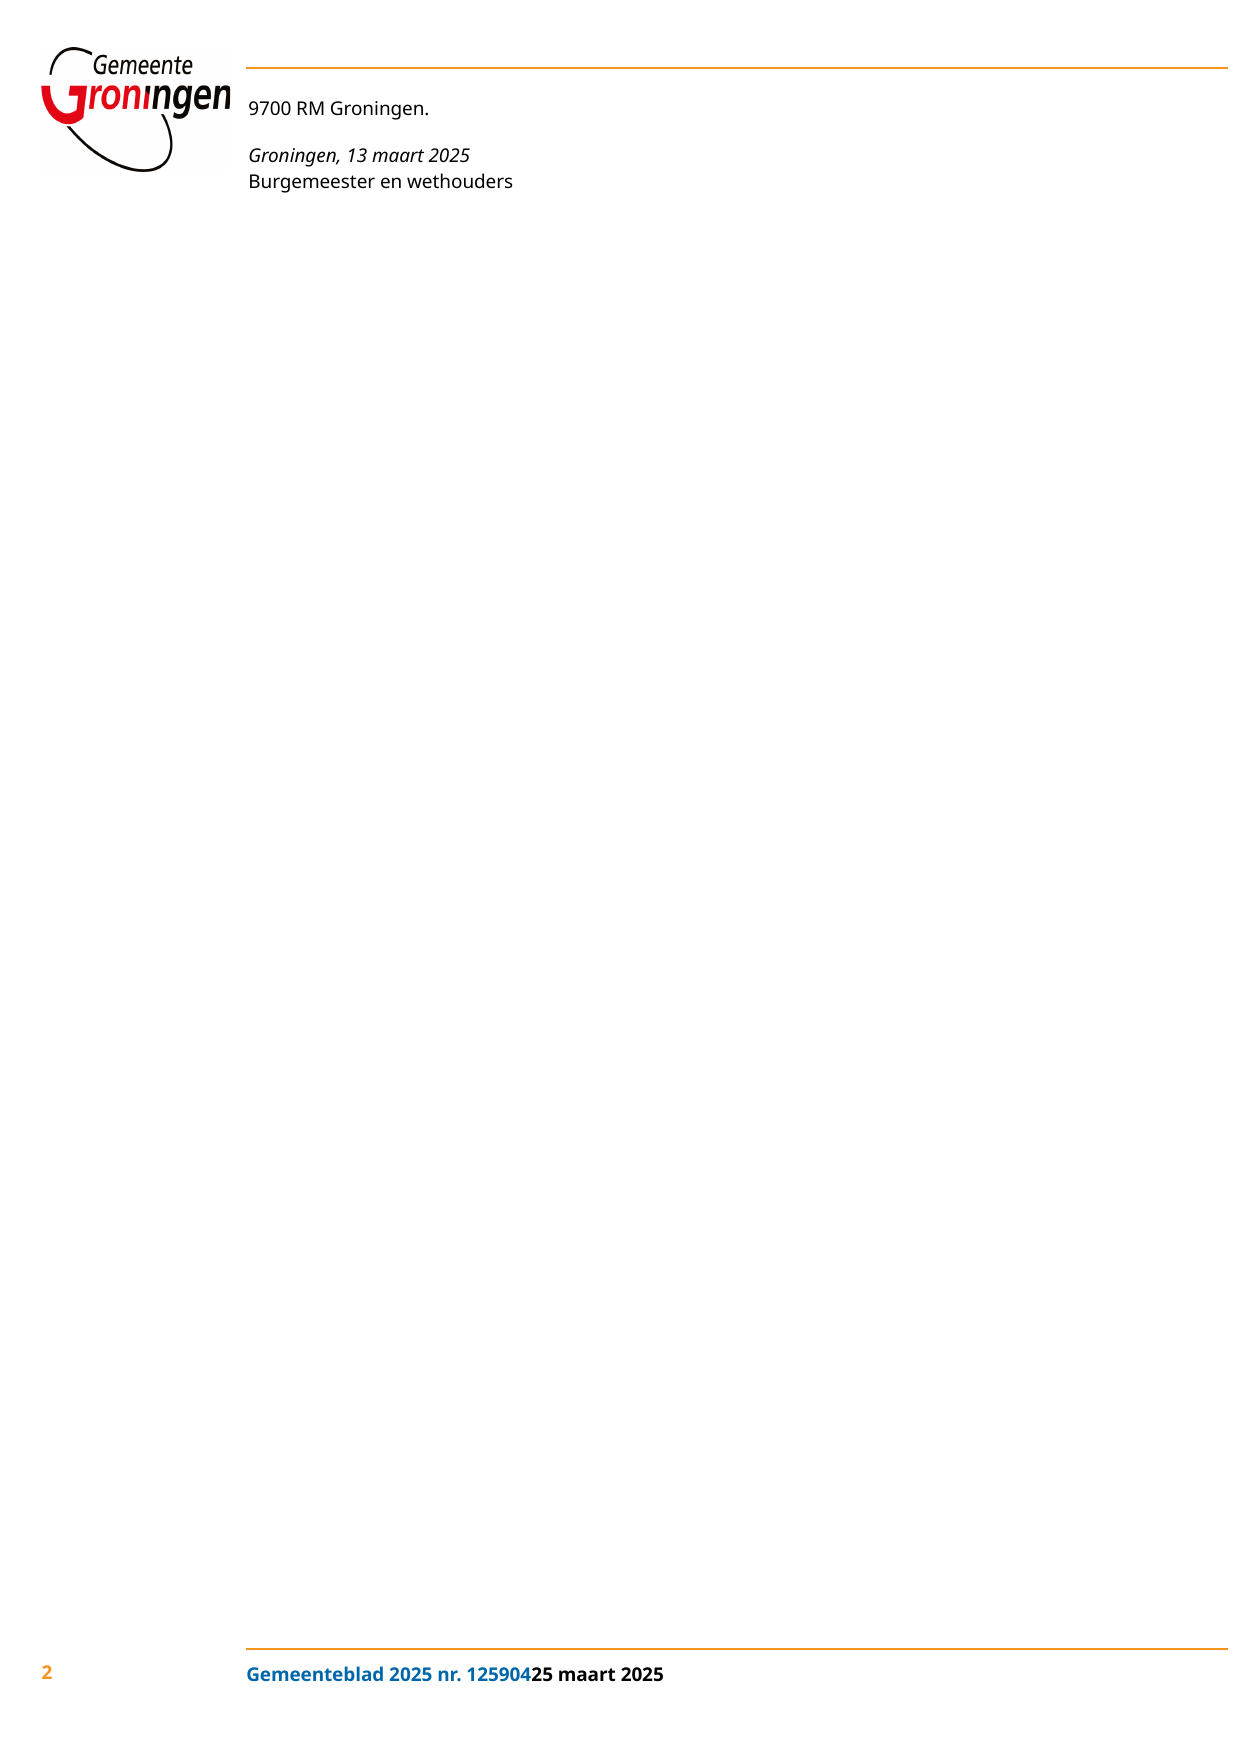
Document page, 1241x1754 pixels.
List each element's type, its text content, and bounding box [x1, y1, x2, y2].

text Burgemeester en wethouders [248, 168, 1152, 194]
picture [41, 47, 231, 172]
text Groningen, 13 maart 2025 [248, 143, 1152, 168]
text 9700 RM Groningen. [248, 95, 1152, 121]
